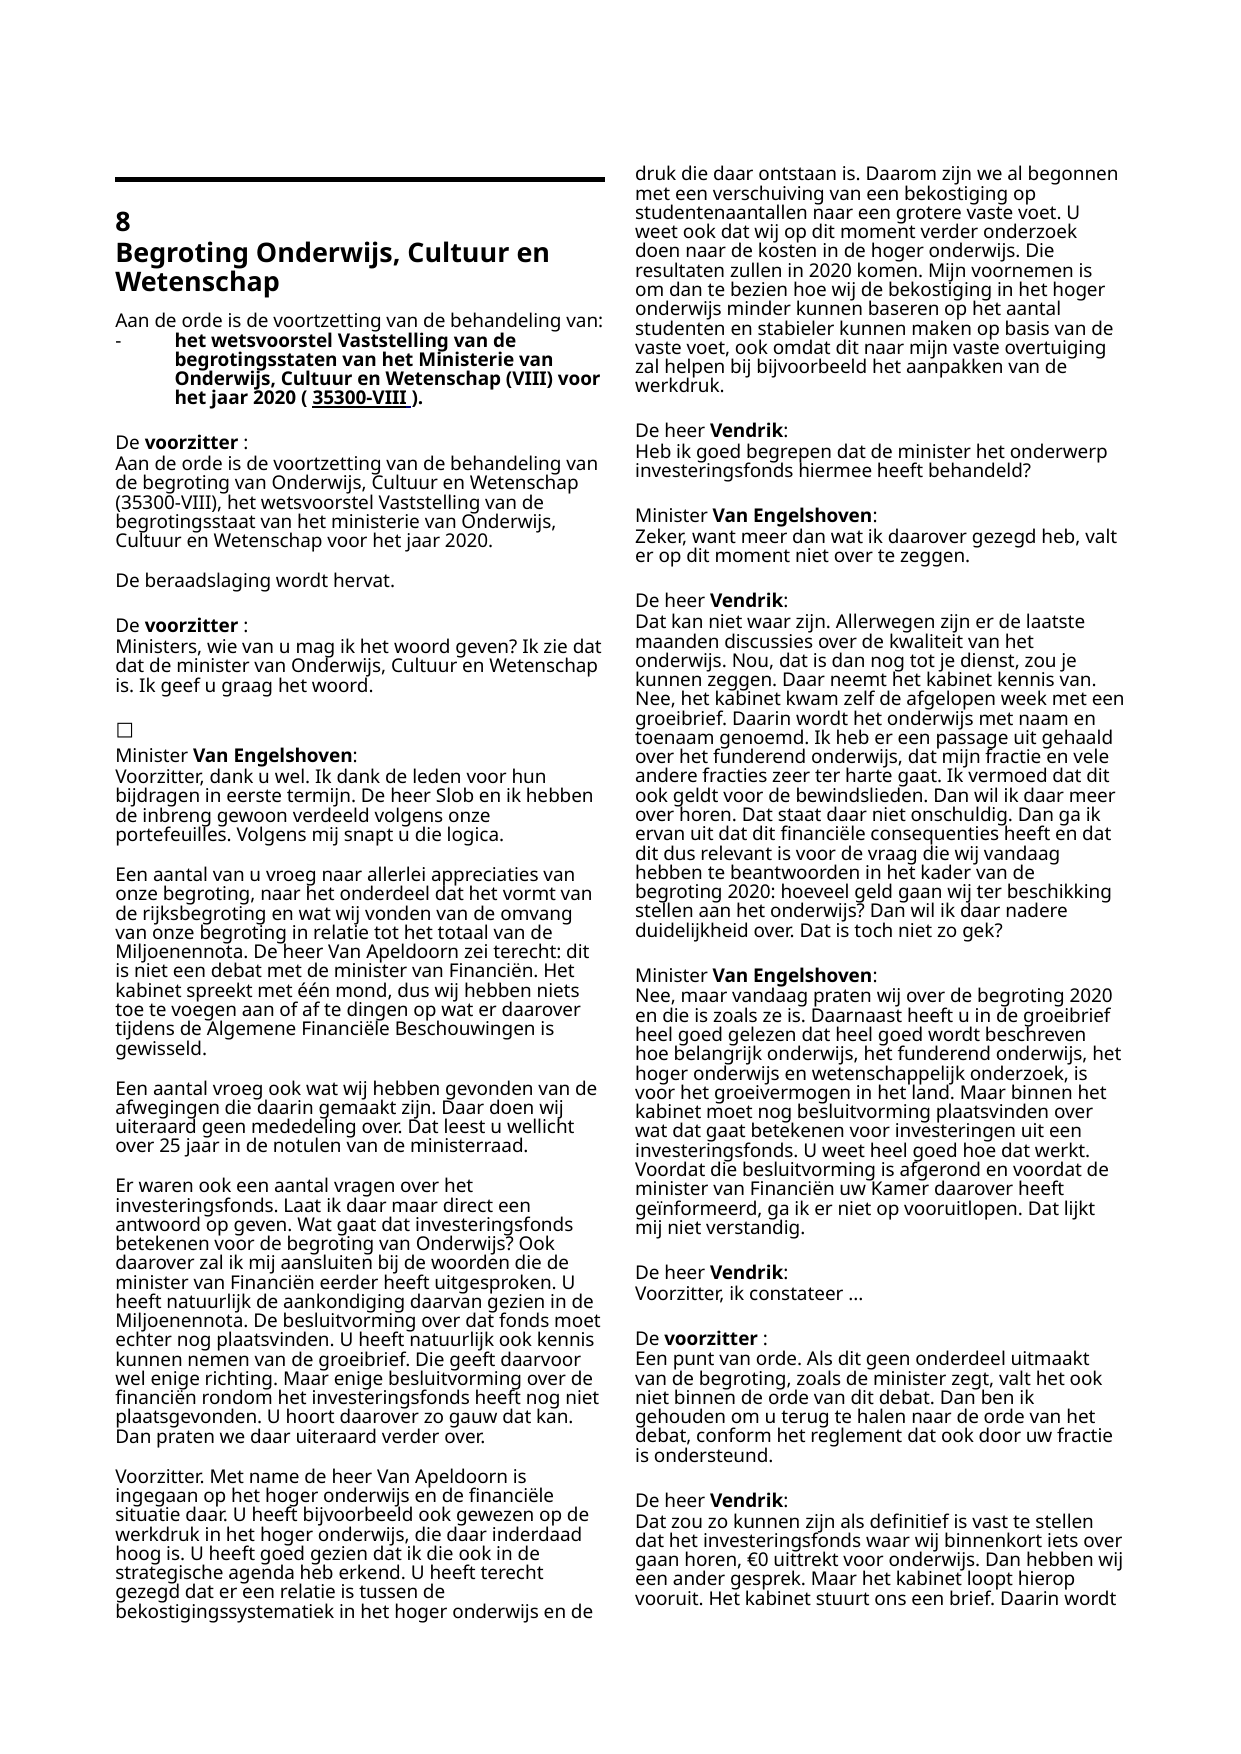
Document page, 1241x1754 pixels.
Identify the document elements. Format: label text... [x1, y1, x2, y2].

text Minister Van Engelshoven: [635, 962, 1125, 987]
text Minister Van Engelshoven: [115, 742, 605, 768]
text Voorzitter, ik constateer ... [635, 1284, 1125, 1304]
text Heb ik goed begrepen dat de minister het onderwerp investeringsfonds hiermee heeft behandeld? [635, 443, 1125, 482]
text Nee, maar vandaag praten wij over de begroting 2020 en die is zoals ze is. Daarnaast heeft u in de groeibrief heel goed gelezen dat heel goed wordt beschreven hoe belangrijk onderwijs, het funderend onderwijs, het hoger onderwijs en wetenschappelijk onderzoek, is voor het groeivermogen in het land. Maar binnen het kabinet moet nog besluitvorming plaatsvinden over wat dat gaat betekenen voor investeringen uit een investeringsfonds. U weet heel goed hoe dat werkt. Voordat die besluitvorming is afgerond en voordat de minister van Financiën uw Kamer daarover heeft geïnformeerd, ga ik er niet op vooruitlopen. Dat lijkt mij niet verstandig. [635, 987, 1125, 1238]
text Minister Van Engelshoven: [635, 502, 1125, 528]
text Aan de orde is de voortzetting van de behandeling van: [115, 312, 605, 332]
text De voorzitter : [635, 1325, 1125, 1350]
text Een aantal van u vroeg naar allerlei appreciaties van onze begroting, naar het onderdeel dat het vormt van de rijksbegroting en wat wij vonden van de omvang van onze begroting in relatie tot het totaal van de Miljoenennota. De heer Van Apeldoorn zei terecht: dit is niet een debat met de minister van Financiën. Het kabinet spreekt met één mond, dus wij hebben niets toe te voegen aan of af te dingen op wat er daarover tijdens de Algemene Financiële Beschouwingen is gewisseld. [115, 866, 605, 1059]
text De beraadslaging wordt hervat. [115, 572, 605, 592]
text Aan de orde is de voortzetting van de behandeling van de begroting van Onderwijs, Cultuur en Wetenschap (35300-VIII), het wetsvoorstel Vaststelling van de begrotingsstaat van het ministerie van Onderwijs, Cultuur en Wetenschap voor het jaar 2020. [115, 455, 605, 551]
text Dat kan niet waar zijn. Allerwegen zijn er de laatste maanden discussies over de kwaliteit van het onderwijs. Nou, dat is dan nog tot je dienst, zou je kunnen zeggen. Daar neemt het kabinet kennis van. Nee, het kabinet kwam zelf de afgelopen week met een groeibrief. Daarin wordt het onderwijs met naam en toenaam genoemd. Ik heb er een passage uit gehaald over het funderend onderwijs, dat mijn fractie en vele andere fracties zeer ter harte gaat. Ik vermoed dat dit ook geldt voor de bewindslieden. Dan wil ik daar meer over horen. Dat staat daar niet onschuldig. Dan ga ik ervan uit dat dit financiële consequenties heeft en dat dit dus relevant is voor de vraag die wij vandaag hebben te beantwoorden in het kader van de begroting 2020: hoeveel geld gaan wij ter beschikking stellen aan het onderwijs? Dan wil ik daar nadere duidelijkheid over. Dat is toch niet zo gek? [635, 613, 1125, 941]
text De heer Vendrik: [635, 1259, 1125, 1284]
text Een punt van orde. Als dit geen onderdeel uitmaakt van de begroting, zoals de minister zegt, valt het ook niet binnen de orde van dit debat. Dan ben ik gehouden om u terug te halen naar de orde van het debat, conform het reglement dat ook door uw fractie is ondersteund. [635, 1350, 1125, 1466]
text De heer Vendrik: [635, 1487, 1125, 1513]
text Begroting Onderwijs, Cultuur en Wetenschap [115, 239, 605, 312]
text Voorzitter. Met name de heer Van Apeldoorn is ingegaan op het hoger onderwijs en de financiële situatie daar. U heeft bijvoorbeeld ook gewezen op de werkdruk in het hoger onderwijs, die daar inderdaad hoog is. U heeft goed gezien dat ik die ook in de strategische agenda heb erkend. U heeft terecht gezegd dat er een relatie is tussen de bekostigingssystematiek in het hoger onderwijs en de [115, 1468, 605, 1622]
text Voorzitter, dank u wel. Ik dank de leden voor hun bijdragen in eerste termijn. De heer Slob en ik hebben de inbreng gewoon verdeeld volgens onze portefeuilles. Volgens mij snapt u die logica. [115, 768, 605, 845]
text Er waren ook een aantal vragen over het investeringsfonds. Laat ik daar maar direct een antwoord op geven. Wat gaat dat investeringsfonds betekenen voor de begroting van Onderwijs? Ook daarover zal ik mij aansluiten bij de woorden die de minister van Financiën eerder heeft uitgesproken. U heeft natuurlijk de aankondiging daarvan gezien in de Miljoenennota. De besluitvorming over dat fonds moet echter nog plaatsvinden. U heeft natuurlijk ook kennis kunnen nemen van de groeibrief. Die geeft daarvoor wel enige richting. Maar enige besluitvorming over de financiën rondom het investeringsfonds heeft nog niet plaatsgevonden. U hoort daarover zo gauw dat kan. Dan praten we daar uiteraard verder over. [115, 1177, 605, 1447]
text Dat zou zo kunnen zijn als definitief is vast te stellen dat het investeringsfonds waar wij binnenkort iets over gaan horen, €0 uittrekt voor onderwijs. Dan hebben wij een ander gesprek. Maar het kabinet loopt hierop vooruit. Het kabinet stuurt ons een brief. Daarin wordt [635, 1513, 1125, 1609]
text ⬜ [115, 717, 605, 742]
text 8 [115, 203, 605, 239]
text Een aantal vroeg ook wat wij hebben gevonden van de afwegingen die daarin gemaakt zijn. Daar doen wij uiteraard geen mededeling over. Dat leest u wellicht over 25 jaar in de notulen van de ministerraad. [115, 1079, 605, 1157]
text De heer Vendrik: [635, 588, 1125, 613]
text De voorzitter : [115, 612, 605, 638]
text Zeker, want meer dan wat ik daarover gezegd heb, valt er op dit moment niet over te zeggen. [635, 528, 1125, 567]
text Ministers, wie van u mag ik het woord geven? Ik zie dat dat de minister van Onderwijs, Cultuur en Wetenschap is. Ik geef u graag het woord. [115, 638, 605, 696]
text De voorzitter : [115, 429, 605, 455]
text De heer Vendrik: [635, 417, 1125, 443]
list het wetsvoorstel Vaststelling van de begrotingsstaten van het Ministerie van Onderwijs, Cultuur en Wetenschap (VIII) voor het jaar 2020 ( 35300-VIII ). [115, 332, 605, 409]
text druk die daar ontstaan is. Daarom zijn we al begonnen met een verschuiving van een bekostiging op studentenaantallen naar een grotere vaste voet. U weet ook dat wij op dit moment verder onderzoek doen naar de kosten in de hoger onderwijs. Die resultaten zullen in 2020 komen. Mijn voornemen is om dan te bezien hoe wij de bekostiging in het hoger onderwijs minder kunnen baseren op het aantal studenten en stabieler kunnen maken op basis van de vaste voet, ook omdat dit naar mijn vaste overtuiging zal helpen bij bijvoorbeeld het aanpakken van de werkdruk. [635, 165, 1125, 397]
